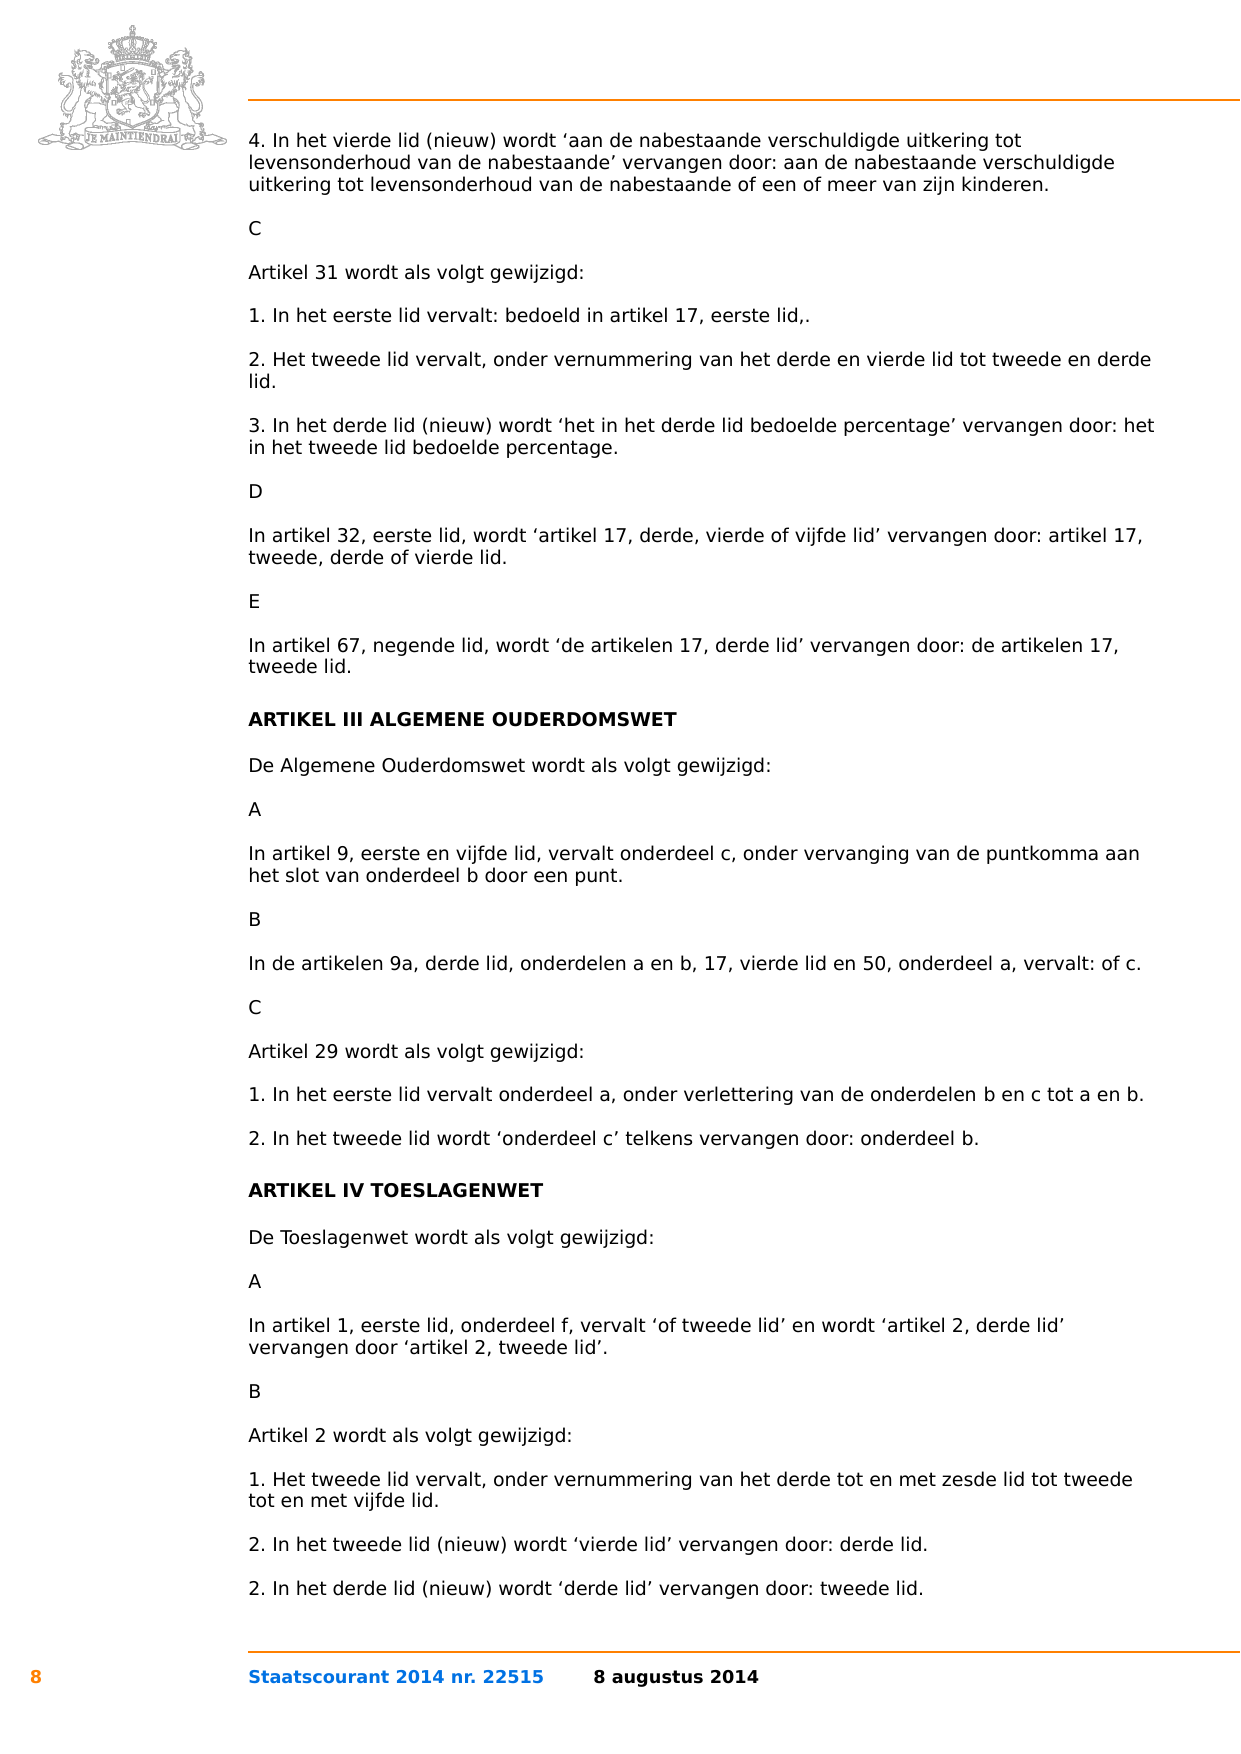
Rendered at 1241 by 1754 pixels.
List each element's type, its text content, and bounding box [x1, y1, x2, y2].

text C [248, 218, 1163, 240]
text 4. In het vierde lid (nieuw) wordt ‘aan de nabestaande verschuldigde uitkering tot levensonderhoud van de nabestaande’ vervangen door: aan de nabestaande verschuldigde uitkering tot levensonderhoud van de nabestaande of een of meer van zijn kinderen. [248, 130, 1163, 196]
text 3. In het derde lid (nieuw) wordt ‘het in het derde lid bedoelde percentage’ vervangen door: het in het tweede lid bedoelde percentage. [248, 415, 1163, 459]
text In de artikelen 9a, derde lid, onderdelen a en b, 17, vierde lid en 50, onderdeel a, vervalt: of c. [248, 953, 1163, 975]
text 2. In het derde lid (nieuw) wordt ‘derde lid’ vervangen door: tweede lid. [248, 1578, 1163, 1600]
text Artikel 2 wordt als volgt gewijzigd: [248, 1424, 1163, 1447]
text 1. Het tweede lid vervalt, onder vernummering van het derde tot en met zesde lid tot tweede tot en met vijfde lid. [248, 1468, 1163, 1512]
text Artikel 29 wordt als volgt gewijzigd: [248, 1041, 1163, 1062]
text De Algemene Ouderdomswet wordt als volgt gewijzigd: [248, 755, 1163, 777]
text B [248, 1381, 1163, 1403]
text 2. Het tweede lid vervalt, onder vernummering van het derde en vierde lid tot tweede en derde lid. [248, 349, 1163, 393]
text A [248, 799, 1163, 821]
text 2. In het tweede lid wordt ‘onderdeel c’ telkens vervangen door: onderdeel b. [248, 1128, 1163, 1150]
text E [248, 591, 1163, 613]
text 1. In het eerste lid vervalt onderdeel a, onder verlettering van de onderdelen b en c tot a en b. [248, 1084, 1163, 1106]
text 2. In het tweede lid (nieuw) wordt ‘vierde lid’ vervangen door: derde lid. [248, 1534, 1163, 1556]
text B [248, 909, 1163, 931]
text De Toeslagenwet wordt als volgt gewijzigd: [248, 1227, 1163, 1249]
text In artikel 9, eerste en vijfde lid, vervalt onderdeel c, onder vervanging van de puntkomma aan het slot van onderdeel b door een punt. [248, 843, 1163, 887]
text D [248, 481, 1163, 503]
text In artikel 32, eerste lid, wordt ‘artikel 17, derde, vierde of vijfde lid’ vervangen door: artikel 17, tweede, derde of vierde lid. [248, 525, 1163, 569]
subtitle ARTIKEL IV TOESLAGENWET [248, 1180, 1163, 1202]
picture [38, 25, 227, 150]
text 1. In het eerste lid vervalt: bedoeld in artikel 17, eerste lid,. [248, 305, 1163, 327]
text Artikel 31 wordt als volgt gewijzigd: [248, 262, 1163, 283]
text C [248, 997, 1163, 1019]
text A [248, 1271, 1163, 1293]
text In artikel 1, eerste lid, onderdeel f, vervalt ‘of tweede lid’ en wordt ‘artikel 2, derde lid’ vervangen door ‘artikel 2, tweede lid’. [248, 1315, 1163, 1359]
subtitle ARTIKEL III ALGEMENE OUDERDOMSWET [248, 708, 1163, 730]
text In artikel 67, negende lid, wordt ‘de artikelen 17, derde lid’ vervangen door: de artikelen 17, tweede lid. [248, 634, 1163, 678]
